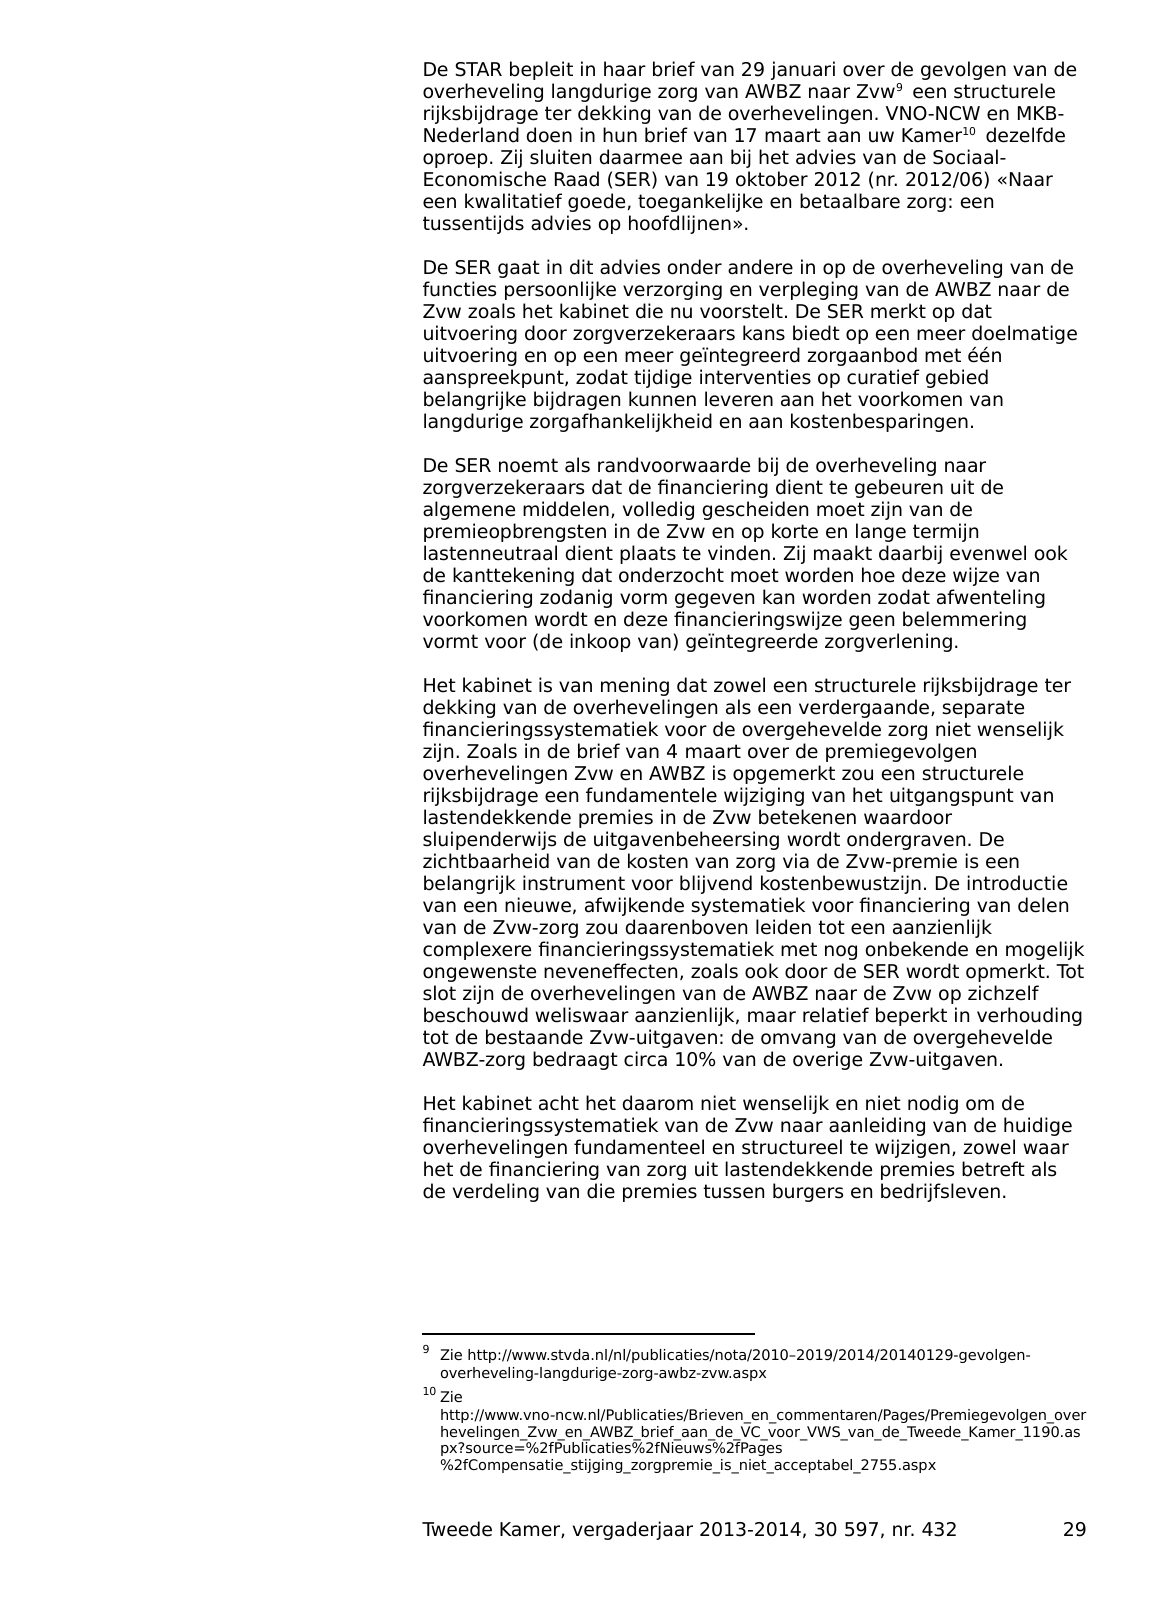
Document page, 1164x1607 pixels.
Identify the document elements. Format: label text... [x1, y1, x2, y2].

text De SER noemt als randvoorwaarde bij de overheveling naar zorgverzekeraars dat de financiering dient te gebeuren uit de algemene middelen, volledig gescheiden moet zijn van de premieopbrengsten in de Zvw en op korte en lange termijn lastenneutraal dient plaats te vinden. Zij maakt daarbij evenwel ook de kanttekening dat onderzocht moet worden hoe deze wijze van financiering zodanig vorm gegeven kan worden zodat afwenteling voorkomen wordt en deze financieringswijze geen belemmering vormt voor (de inkoop van) geïntegreerde zorgverlening. [422, 455, 1087, 653]
text De STAR bepleit in haar brief van 29 januari over de gevolgen van de overheveling langdurige zorg van AWBZ naar Zvw een structurele rijksbijdrage ter dekking van de overhevelingen. VNO-NCW en MKB-Nederland doen in hun brief van 17 maart aan uw Kamer dezelfde oproep. Zij sluiten daarmee aan bij het advies van de Sociaal-Economische Raad (SER) van 19 oktober 2012 (nr. 2012/06) «Naar een kwalitatief goede, toegankelijke en betaalbare zorg: een tussentijds advies op hoofdlijnen». [422, 59, 1087, 235]
text Het kabinet is van mening dat zowel een structurele rijksbijdrage ter dekking van de overhevelingen als een verdergaande, separate financieringssystematiek voor de overgehevelde zorg niet wenselijk zijn. Zoals in de brief van 4 maart over de premiegevolgen overhevelingen Zvw en AWBZ is opgemerkt zou een structurele rijksbijdrage een fundamentele wijziging van het uitgangspunt van lastendekkende premies in de Zvw betekenen waardoor sluipenderwijs de uitgavenbeheersing wordt ondergraven. De zichtbaarheid van de kosten van zorg via de Zvw-premie is een belangrijk instrument voor blijvend kostenbewustzijn. De introductie van een nieuwe, afwijkende systematiek voor financiering van delen van de Zvw-zorg zou daarenboven leiden tot een aanzienlijk complexere financieringssystematiek met nog onbekende en mogelijk ongewenste neveneffecten, zoals ook door de SER wordt opmerkt. Tot slot zijn de overhevelingen van de AWBZ naar de Zvw op zichzelf beschouwd weliswaar aanzienlijk, maar relatief beperkt in verhouding tot de bestaande Zvw-uitgaven: de omvang van de overgehevelde AWBZ-zorg bedraagt circa 10% van de overige Zvw-uitgaven. [422, 675, 1087, 1071]
text Het kabinet acht het daarom niet wenselijk en niet nodig om de financieringssystematiek van de Zvw naar aanleiding van de huidige overhevelingen fundamenteel en structureel te wijzigen, zowel waar het de financiering van zorg uit lastendekkende premies betreft als de verdeling van die premies tussen burgers en bedrijfsleven. [422, 1093, 1087, 1203]
text Zie http://www.vno-ncw.nl/Publicaties/Brieven_en_commentaren/Pages/Premiegevolgen_overhevelingen_Zvw_en_AWBZ_brief_aan_de_VC_voor_VWS_van_de_Tweede_Kamer_1190.aspx?source=%2fPublicaties%2fNieuws%2fPages%2fCompensatie_stijging_zorgpremie_is_niet_acceptabel_2755.aspx [422, 1385, 1087, 1474]
text De SER gaat in dit advies onder andere in op de overheveling van de functies persoonlijke verzorging en verpleging van de AWBZ naar de Zvw zoals het kabinet die nu voorstelt. De SER merkt op dat uitvoering door zorgverzekeraars kans biedt op een meer doelmatige uitvoering en op een meer geïntegreerd zorgaanbod met één aanspreekpunt, zodat tijdige interventies op curatief gebied belangrijke bijdragen kunnen leveren aan het voorkomen van langdurige zorgafhankelijkheid en aan kostenbesparingen. [422, 257, 1087, 433]
text Zie http://www.stvda.nl/nl/publicaties/nota/2010–2019/2014/20140129-gevolgen-overheveling-langdurige-zorg-awbz-zvw.aspx [422, 1343, 1087, 1382]
